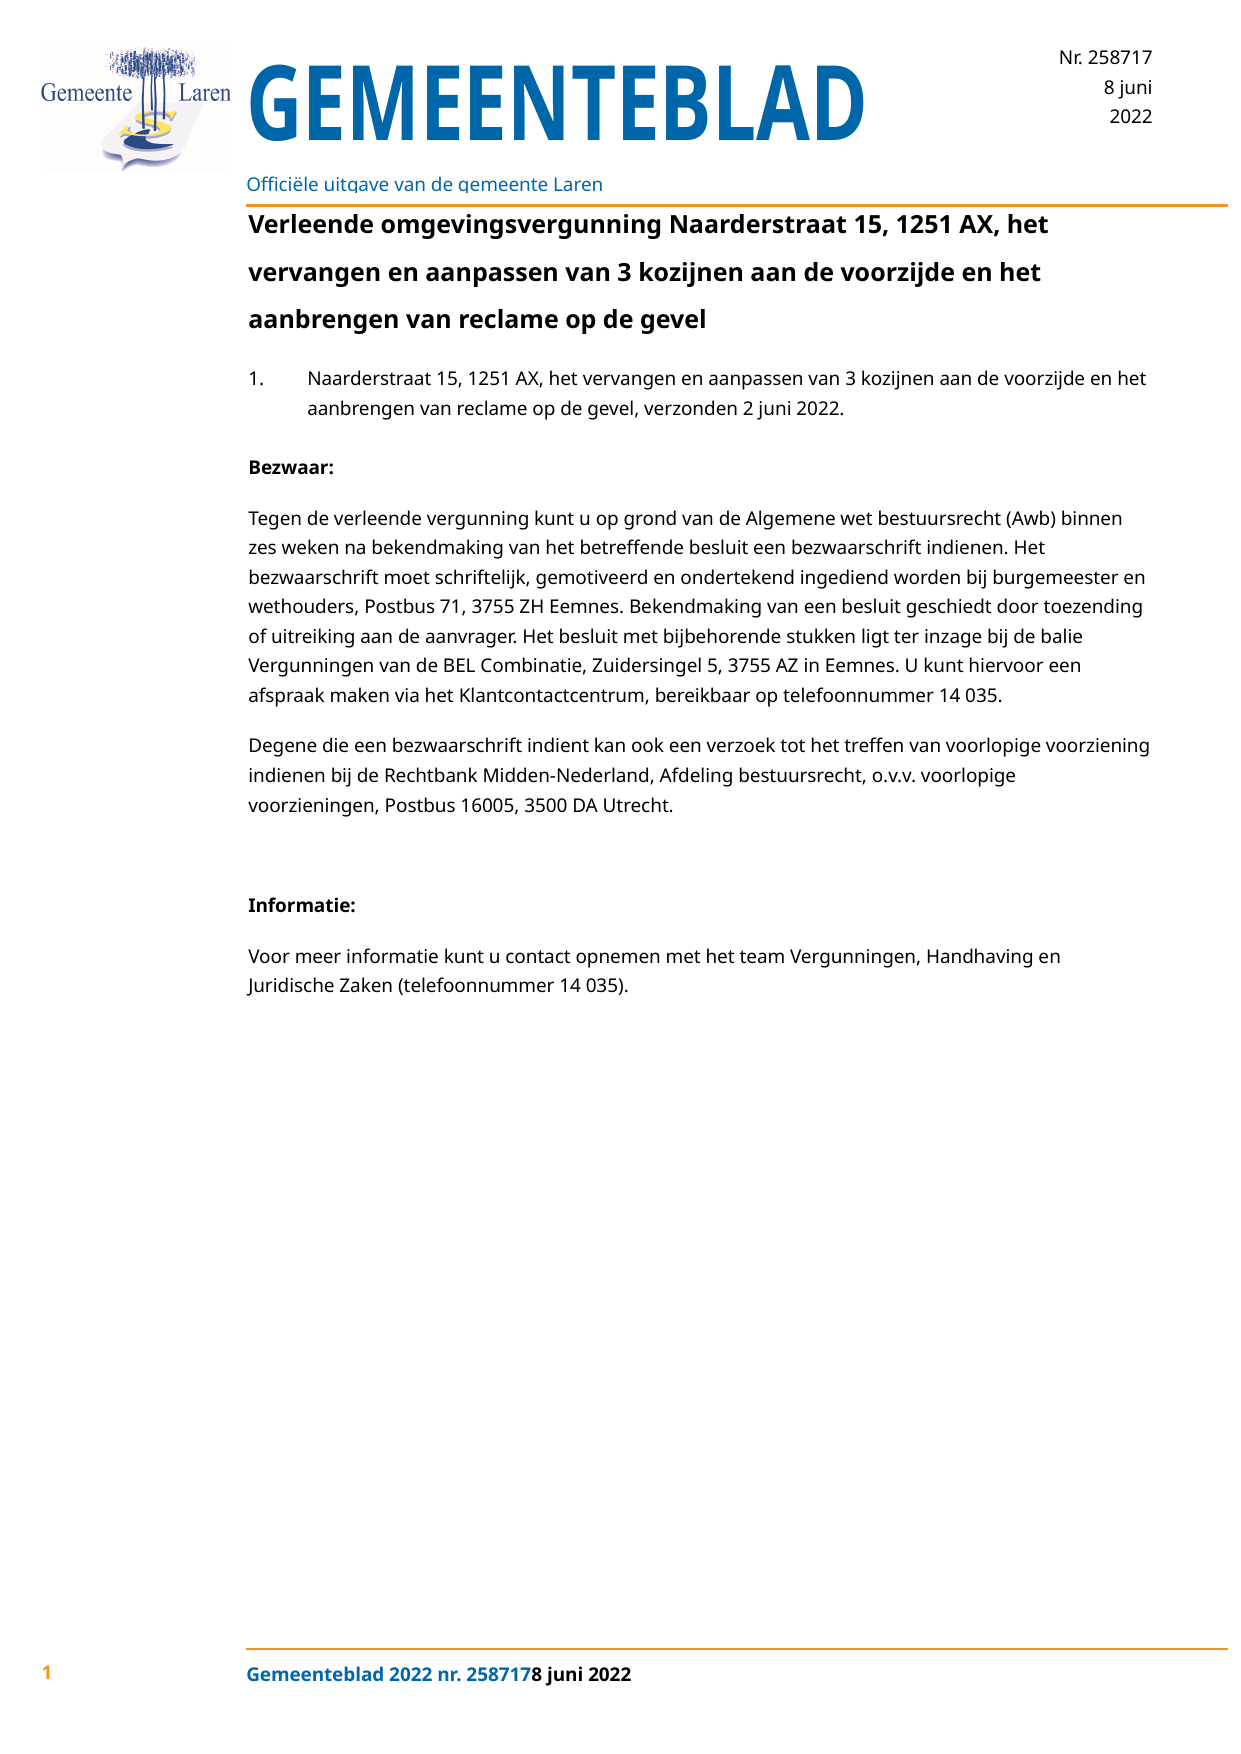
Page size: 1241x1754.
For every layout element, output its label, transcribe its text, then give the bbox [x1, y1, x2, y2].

text Degene die een bezwaarschrift indient kan ook een verzoek tot het treffen van voorlopige voorziening indienen bij de Rechtbank Midden-Nederland, Afdeling bestuursrecht, o.v.v. voorlopige voorzieningen, Postbus 16005, 3500 DA Utrecht. [248, 733, 1152, 817]
picture [41, 47, 231, 172]
text Voor meer informatie kunt u contact opnemen met het team Vergunningen, Handhaving en Juridische Zaken (telefoonnummer 14 035). [248, 943, 1152, 998]
text Informatie: [248, 893, 1152, 918]
text Bezwaar: [248, 454, 1152, 480]
list Naarderstraat 15, 1251 AX, het vervangen en aanpassen van 3 kozijnen aan de voorzijde en het aanbrengen van reclame op de gevel, verzonden 2 juni 2022. [248, 366, 1152, 421]
text Verleende omgevingsvergunning Naarderstraat 15, 1251 AX, het vervangen en aanpassen van 3 kozijnen aan de voorzijde en het aanbrengen van reclame op de gevel [248, 207, 1152, 336]
text Tegen de verleende vergunning kunt u op grond van de Algemene wet bestuursrecht (Awb) binnen zes weken na bekendmaking van het betreffende besluit een bezwaarschrift indienen. Het bezwaarschrift moet schriftelijk, gemotiveerd en ondertekend ingediend worden bij burgemeester en wethouders, Postbus 71, 3755 ZH Eemnes. Bekendmaking van een besluit geschiedt door toezending of uitreiking aan de aanvrager. Het besluit met bijbehorende stukken ligt ter inzage bij de balie Vergunningen van de BEL Combinatie, Zuidersingel 5, 3755 AZ in Eemnes. U kunt hiervoor een afspraak maken via het Klantcontactcentrum, bereikbaar op telefoonnummer 14 035. [248, 505, 1152, 708]
